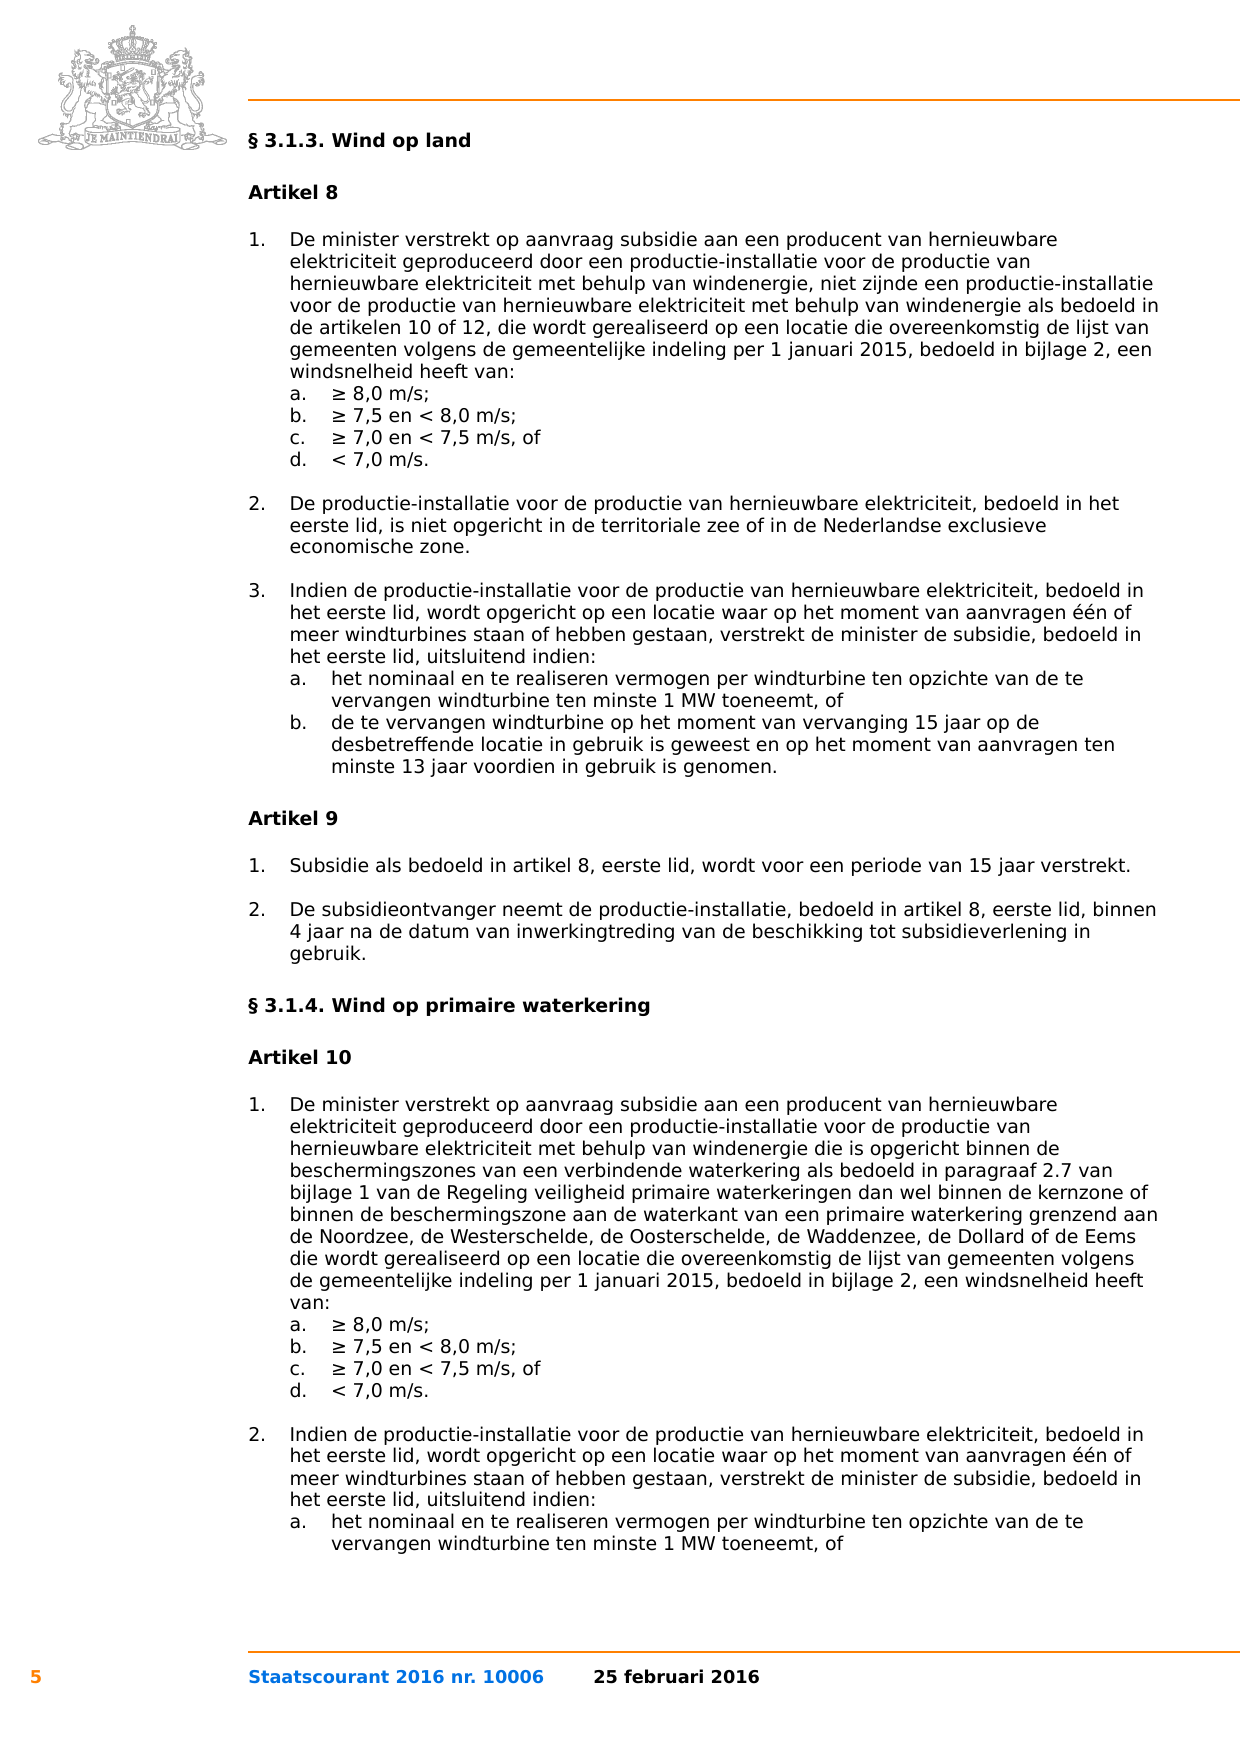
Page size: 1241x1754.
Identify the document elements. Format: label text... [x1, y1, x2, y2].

subtitle Artikel 10 [248, 1047, 1163, 1069]
text b. ≥ 7,5 en < 8,0 m/s; [289, 1336, 1163, 1358]
text c. ≥ 7,0 en < 7,5 m/s, of [289, 427, 1163, 449]
text 1. De minister verstrekt op aanvraag subsidie aan een producent van hernieuwbare elektriciteit geproduceerd door een productie-installatie voor de productie van hernieuwbare elektriciteit met behulp van windenergie die is opgericht binnen de beschermingszones van een verbindende waterkering als bedoeld in paragraaf 2.7 van bijlage 1 van de Regeling veiligheid primaire waterkeringen dan wel binnen de kernzone of binnen de beschermingszone aan de waterkant van een primaire waterkering grenzend aan de Noordzee, de Westerschelde, de Oosterschelde, de Waddenzee, de Dollard of de Eems die wordt gerealiseerd op een locatie die overeenkomstig de lijst van gemeenten volgens de gemeentelijke indeling per 1 januari 2015, bedoeld in bijlage 2, een windsnelheid heeft van: [248, 1094, 1163, 1314]
text a. het nominaal en te realiseren vermogen per windturbine ten opzichte van de te vervangen windturbine ten minste 1 MW toeneemt, of [289, 668, 1163, 712]
text 2. De productie-installatie voor de productie van hernieuwbare elektriciteit, bedoeld in het eerste lid, is niet opgericht in de territoriale zee of in de Nederlandse exclusieve economische zone. [248, 492, 1163, 558]
subtitle Artikel 9 [248, 808, 1163, 830]
text 2. Indien de productie-installatie voor de productie van hernieuwbare elektriciteit, bedoeld in het eerste lid, wordt opgericht op een locatie waar op het moment van aanvragen één of meer windturbines staan of hebben gestaan, verstrekt de minister de subsidie, bedoeld in het eerste lid, uitsluitend indien: [248, 1423, 1163, 1511]
text a. ≥ 8,0 m/s; [289, 383, 1163, 405]
text b. de te vervangen windturbine op het moment van vervanging 15 jaar op de desbetreffende locatie in gebruik is geweest en op het moment van aanvragen ten minste 13 jaar voordien in gebruik is genomen. [289, 712, 1163, 778]
text a. het nominaal en te realiseren vermogen per windturbine ten opzichte van de te vervangen windturbine ten minste 1 MW toeneemt, of [289, 1511, 1163, 1555]
text b. ≥ 7,5 en < 8,0 m/s; [289, 405, 1163, 427]
text d. < 7,0 m/s. [289, 1379, 1163, 1402]
text 1. De minister verstrekt op aanvraag subsidie aan een producent van hernieuwbare elektriciteit geproduceerd door een productie-installatie voor de productie van hernieuwbare elektriciteit met behulp van windenergie, niet zijnde een productie-installatie voor de productie van hernieuwbare elektriciteit met behulp van windenergie als bedoeld in de artikelen 10 of 12, die wordt gerealiseerd op een locatie die overeenkomstig de lijst van gemeenten volgens de gemeentelijke indeling per 1 januari 2015, bedoeld in bijlage 2, een windsnelheid heeft van: [248, 229, 1163, 383]
subtitle § 3.1.4. Wind op primaire waterkering [248, 995, 1163, 1017]
subtitle § 3.1.3. Wind op land [248, 130, 1163, 152]
text d. < 7,0 m/s. [289, 449, 1163, 471]
text c. ≥ 7,0 en < 7,5 m/s, of [289, 1358, 1163, 1379]
picture [38, 25, 227, 150]
subtitle Artikel 8 [248, 182, 1163, 204]
text 1. Subsidie als bedoeld in artikel 8, eerste lid, wordt voor een periode van 15 jaar verstrekt. [248, 855, 1163, 877]
text a. ≥ 8,0 m/s; [289, 1314, 1163, 1336]
text 3. Indien de productie-installatie voor de productie van hernieuwbare elektriciteit, bedoeld in het eerste lid, wordt opgericht op een locatie waar op het moment van aanvragen één of meer windturbines staan of hebben gestaan, verstrekt de minister de subsidie, bedoeld in het eerste lid, uitsluitend indien: [248, 580, 1163, 668]
text 2. De subsidieontvanger neemt de productie-installatie, bedoeld in artikel 8, eerste lid, binnen 4 jaar na de datum van inwerkingtreding van de beschikking tot subsidieverlening in gebruik. [248, 899, 1163, 965]
